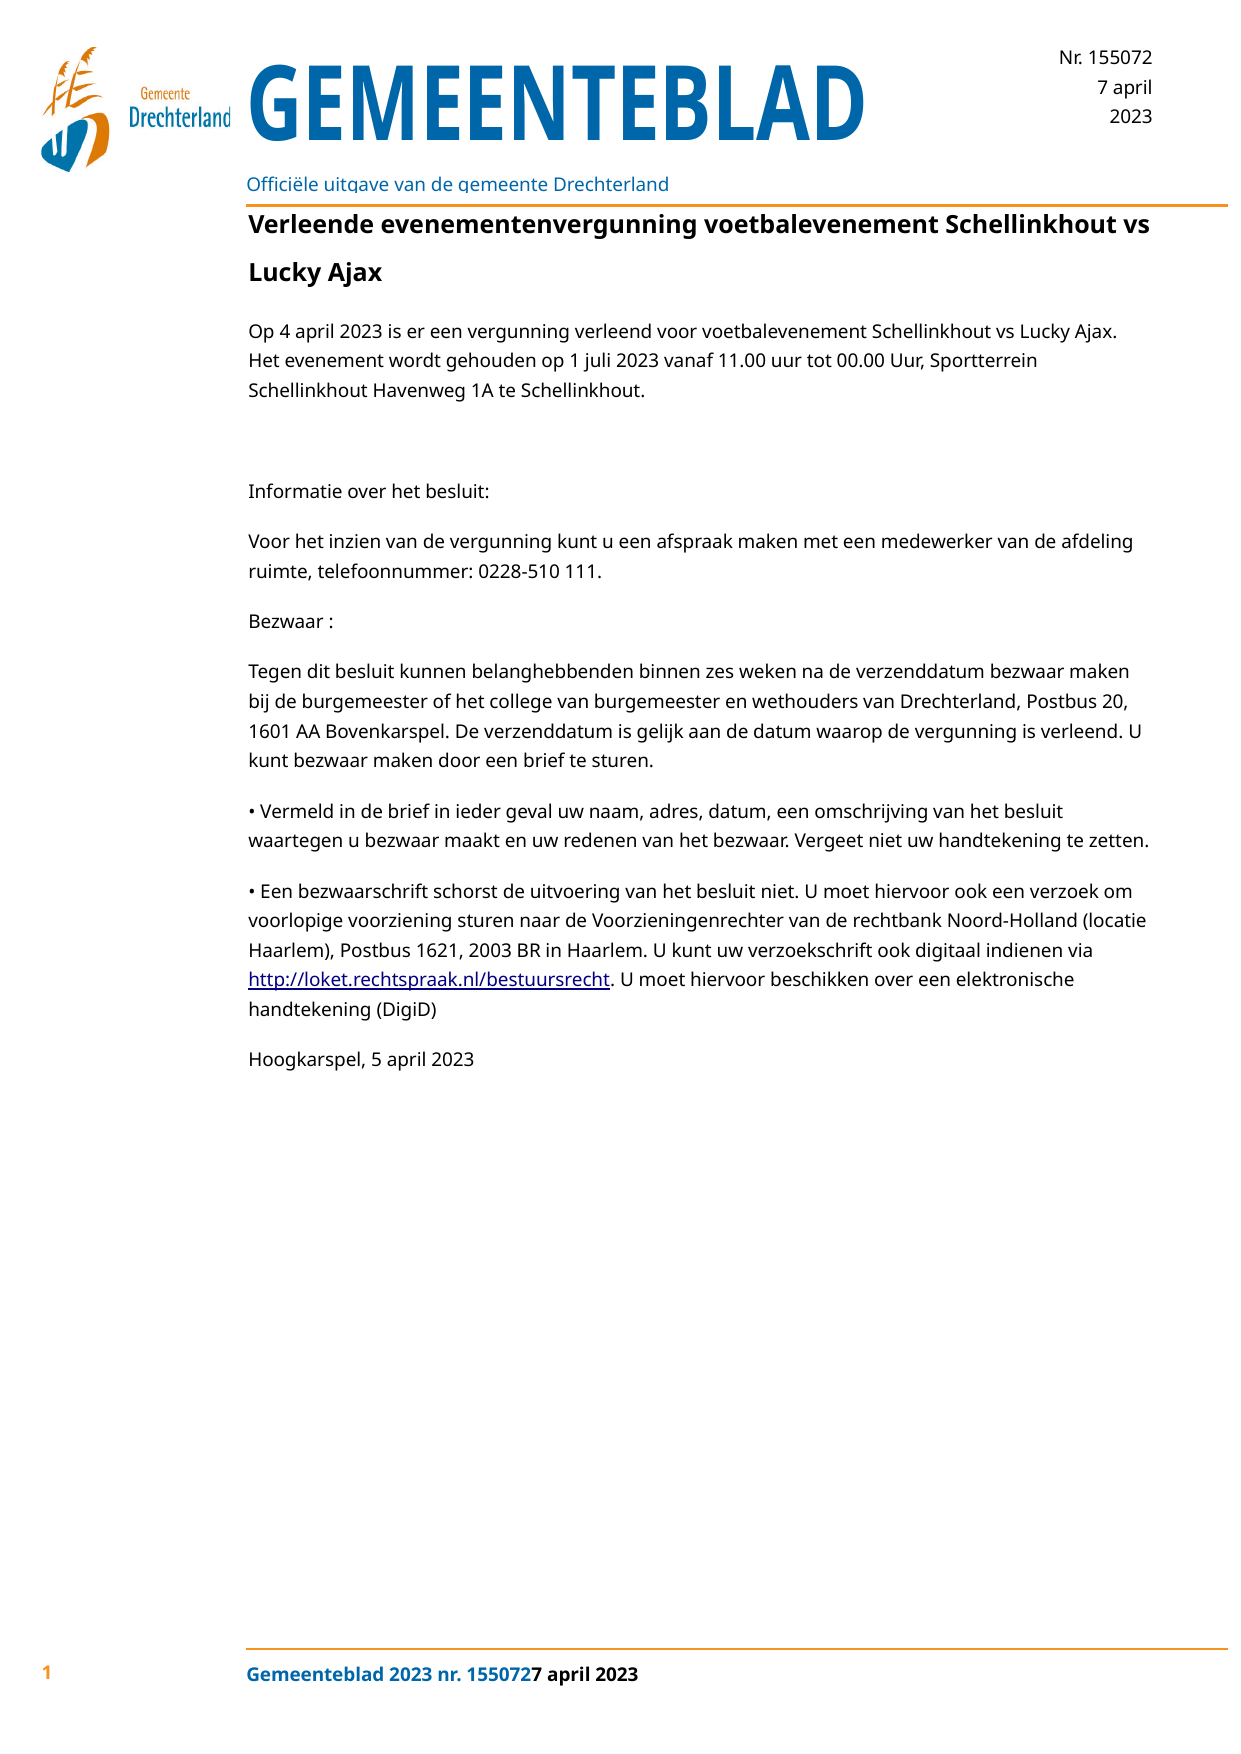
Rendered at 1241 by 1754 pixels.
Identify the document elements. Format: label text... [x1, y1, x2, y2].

text Op 4 april 2023 is er een vergunning verleend voor voetbalevenement Schellinkhout vs Lucky Ajax. Het evenement wordt gehouden op 1 juli 2023 vanaf 11.00 uur tot 00.00 Uur, Sportterrein Schellinkhout Havenweg 1A te Schellinkhout. [248, 318, 1152, 403]
text Hoogkarspel, 5 april 2023 [248, 1047, 1152, 1072]
text Informatie over het besluit: [248, 478, 1152, 504]
text Verleende evenementenvergunning voetbalevenement Schellinkhout vs Lucky Ajax [248, 207, 1152, 288]
text • Een bezwaarschrift schorst de uitvoering van het besluit niet. U moet hiervoor ook een verzoek om voorlopige voorziening sturen naar de Voorzieningenrechter van de rechtbank Noord-Holland (locatie Haarlem), Postbus 1621, 2003 BR in Haarlem. U kunt uw verzoekschrift ook digitaal indienen via http://loket.rechtspraak.nl/bestuursrecht. U moet hiervoor beschikken over een elektronische handtekening (DigiD) [248, 878, 1152, 1022]
text Bezwaar : [248, 608, 1152, 634]
text • Vermeld in de brief in ieder geval uw naam, adres, datum, een omschrijving van het besluit waartegen u bezwaar maakt en uw redenen van het bezwaar. Vergeet niet uw handtekening te zetten. [248, 798, 1152, 853]
picture [41, 158, 64, 172]
text Tegen dit besluit kunnen belanghebbenden binnen zes weken na de verzenddatum bezwaar maken bij de burgemeester of het college van burgemeester en wethouders van Drechterland, Postbus 20, 1601 AA Bovenkarspel. De verzenddatum is gelijk aan de datum waarop de vergunning is verleend. U kunt bezwaar maken door een brief te sturen. [248, 659, 1152, 773]
picture [41, 47, 231, 172]
picture [226, 115, 231, 124]
text Voor het inzien van de vergunning kunt u een afspraak maken met een medewerker van de afdeling ruimte, telefoonnummer: 0228-510 111. [248, 528, 1152, 584]
